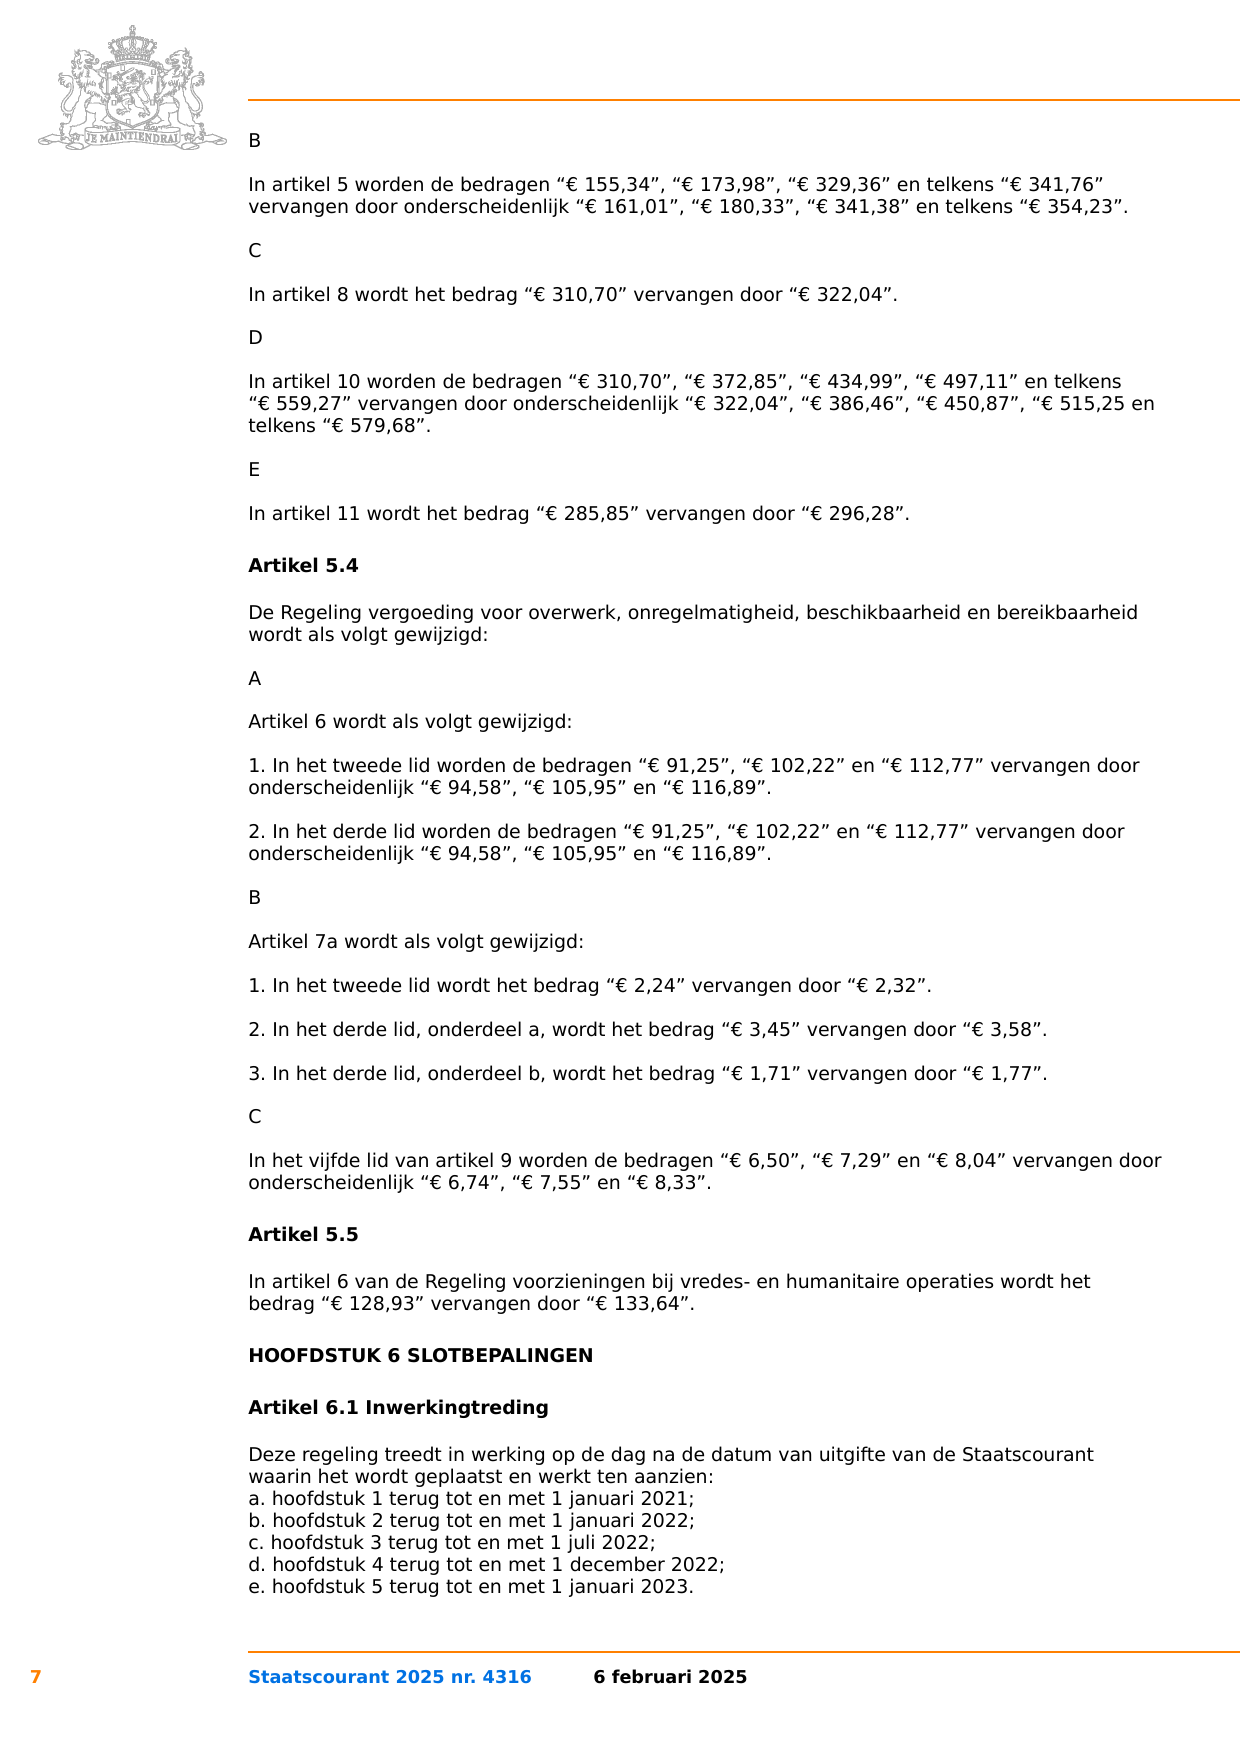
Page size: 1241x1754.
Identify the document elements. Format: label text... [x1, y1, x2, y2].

text C [248, 1106, 1163, 1128]
text B [248, 130, 1163, 152]
text E [248, 459, 1163, 481]
text a. hoofdstuk 1 terug tot en met 1 januari 2021; [248, 1488, 1163, 1510]
subtitle Artikel 6.1 Inwerkingtreding [248, 1397, 1163, 1419]
text 3. In het derde lid, onderdeel b, wordt het bedrag “€ 1,71” vervangen door “€ 1,77”. [248, 1062, 1163, 1084]
text Artikel 7a wordt als volgt gewijzigd: [248, 931, 1163, 953]
text In artikel 8 wordt het bedrag “€ 310,70” vervangen door “€ 322,04”. [248, 283, 1163, 305]
text In artikel 5 worden de bedragen “€ 155,34”, “€ 173,98”, “€ 329,36” en telkens “€ 341,76” vervangen door onderscheidenlijk “€ 161,01”, “€ 180,33”, “€ 341,38” en telkens “€ 354,23”. [248, 174, 1163, 218]
text In artikel 6 van de Regeling voorzieningen bij vredes- en humanitaire operaties wordt het bedrag “€ 128,93” vervangen door “€ 133,64”. [248, 1271, 1163, 1315]
text In artikel 10 worden de bedragen “€ 310,70”, “€ 372,85”, “€ 434,99”, “€ 497,11” en telkens “€ 559,27” vervangen door onderscheidenlijk “€ 322,04”, “€ 386,46”, “€ 450,87”, “€ 515,25 en telkens “€ 579,68”. [248, 371, 1163, 437]
text B [248, 887, 1163, 909]
subtitle Artikel 5.5 [248, 1224, 1163, 1246]
text 2. In het derde lid worden de bedragen “€ 91,25”, “€ 102,22” en “€ 112,77” vervangen door onderscheidenlijk “€ 94,58”, “€ 105,95” en “€ 116,89”. [248, 821, 1163, 865]
text 2. In het derde lid, onderdeel a, wordt het bedrag “€ 3,45” vervangen door “€ 3,58”. [248, 1018, 1163, 1041]
text d. hoofdstuk 4 terug tot en met 1 december 2022; [248, 1554, 1163, 1576]
text In artikel 11 wordt het bedrag “€ 285,85” vervangen door “€ 296,28”. [248, 503, 1163, 525]
subtitle HOOFDSTUK 6 SLOTBEPALINGEN [248, 1345, 1163, 1367]
text Deze regeling treedt in werking op de dag na de datum van uitgifte van de Staatscourant waarin het wordt geplaatst en werkt ten aanzien: [248, 1444, 1163, 1488]
subtitle Artikel 5.4 [248, 555, 1163, 577]
text e. hoofdstuk 5 terug tot en met 1 januari 2023. [248, 1576, 1163, 1598]
text 1. In het tweede lid wordt het bedrag “€ 2,24” vervangen door “€ 2,32”. [248, 975, 1163, 997]
text In het vijfde lid van artikel 9 worden de bedragen “€ 6,50”, “€ 7,29” en “€ 8,04” vervangen door onderscheidenlijk “€ 6,74”, “€ 7,55” en “€ 8,33”. [248, 1150, 1163, 1194]
text 1. In het tweede lid worden de bedragen “€ 91,25”, “€ 102,22” en “€ 112,77” vervangen door onderscheidenlijk “€ 94,58”, “€ 105,95” en “€ 116,89”. [248, 755, 1163, 799]
text C [248, 239, 1163, 262]
text c. hoofdstuk 3 terug tot en met 1 juli 2022; [248, 1532, 1163, 1554]
picture [38, 25, 227, 150]
text b. hoofdstuk 2 terug tot en met 1 januari 2022; [248, 1510, 1163, 1532]
text A [248, 668, 1163, 689]
text D [248, 327, 1163, 349]
text De Regeling vergoeding voor overwerk, onregelmatigheid, beschikbaarheid en bereikbaarheid wordt als volgt gewijzigd: [248, 602, 1163, 646]
text Artikel 6 wordt als volgt gewijzigd: [248, 711, 1163, 733]
